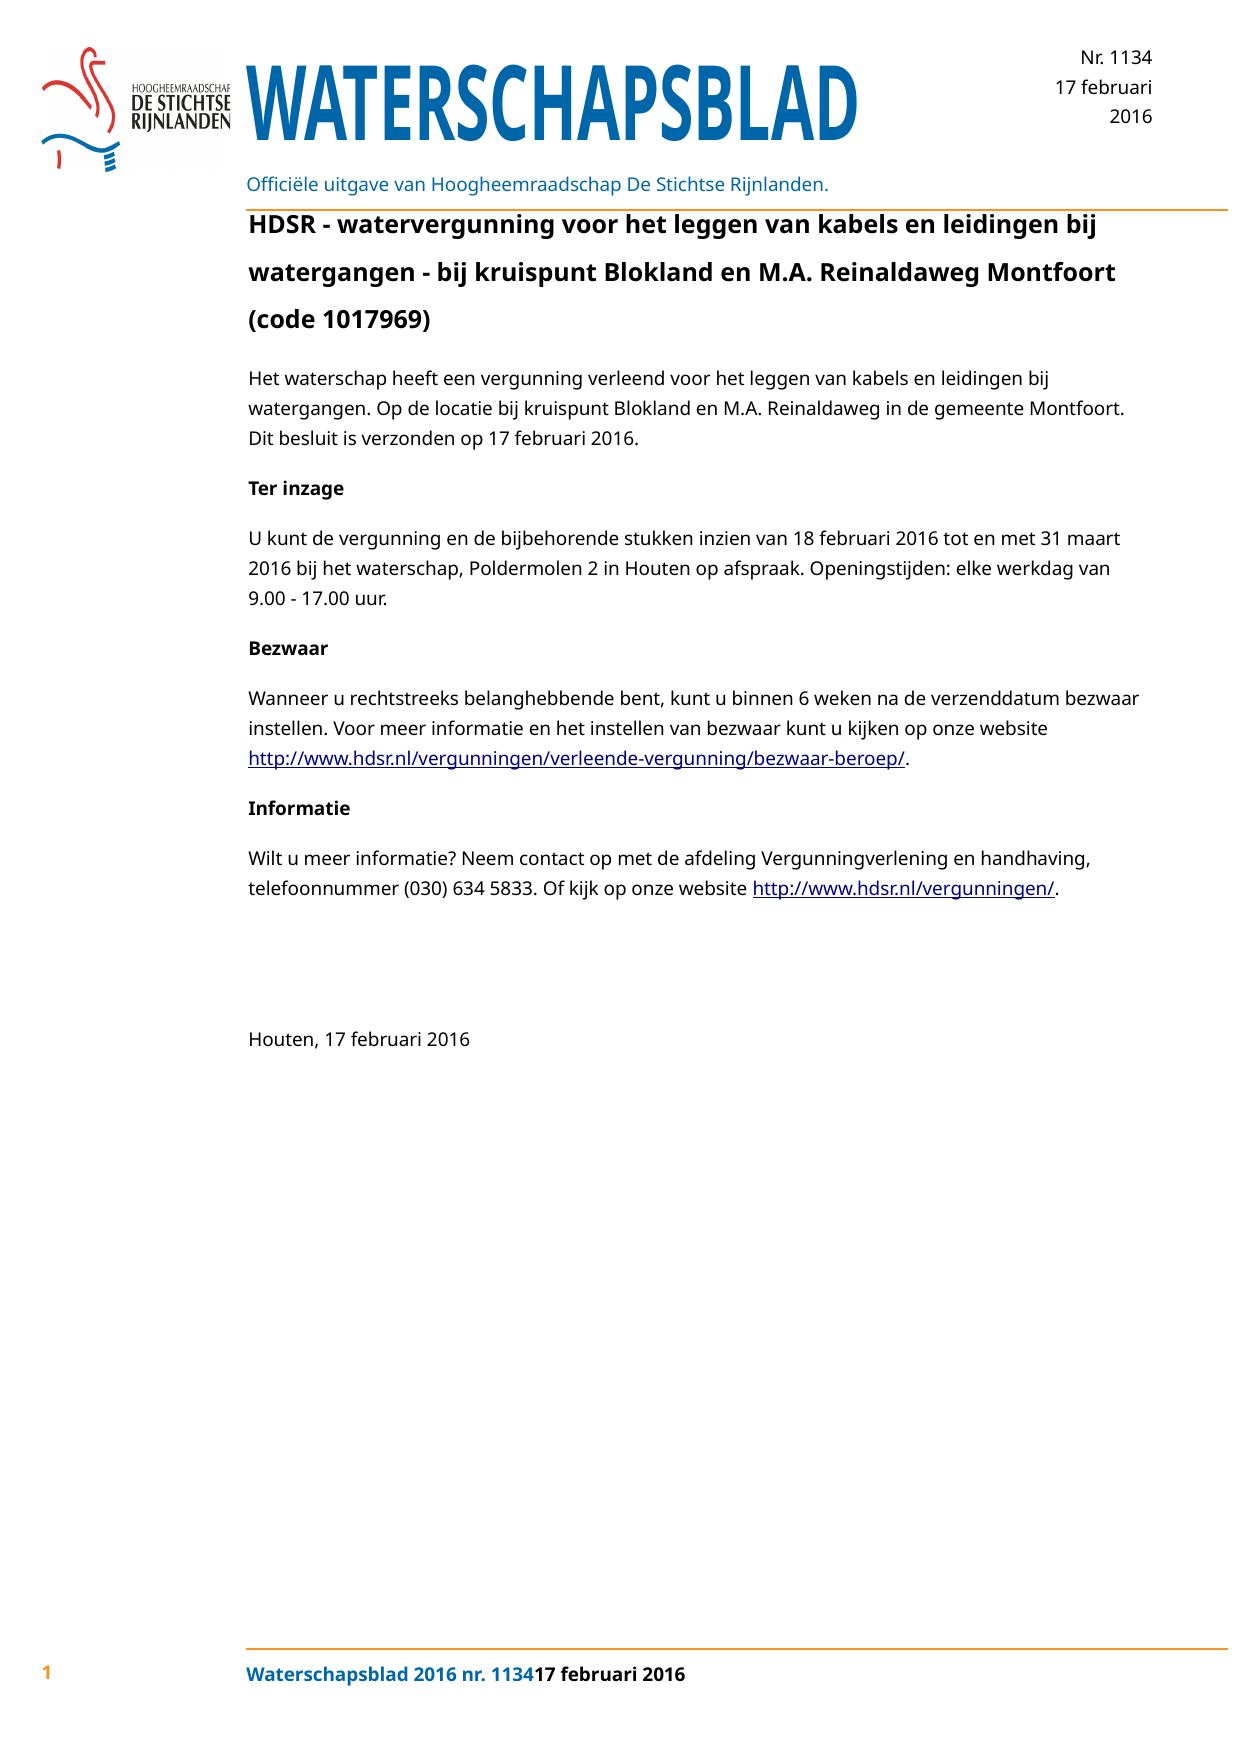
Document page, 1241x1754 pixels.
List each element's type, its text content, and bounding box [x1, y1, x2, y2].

text Wanneer u rechtstreeks belanghebbende bent, kunt u binnen 6 weken na de verzenddatum bezwaar instellen. Voor meer informatie en het instellen van bezwaar kunt u kijken op onze website http://www.hdsr.nl/vergunningen/verleende-vergunning/bezwaar-beroep/. [248, 686, 1152, 770]
text HDSR - watervergunning voor het leggen van kabels en leidingen bij watergangen - bij kruispunt Blokland en M.A. Reinaldaweg Montfoort (code 1017969) [248, 211, 1152, 336]
text Wilt u meer informatie? Neem contact op met de afdeling Vergunningverlening en handhaving, telefoonnummer (030) 634 5833. Of kijk op onze website http://www.hdsr.nl/vergunningen/. [248, 846, 1152, 901]
picture [41, 47, 231, 172]
text Houten, 17 februari 2016 [248, 1026, 1152, 1052]
text Bezwaar [248, 635, 1152, 661]
text Ter inzage [248, 475, 1152, 501]
text U kunt de vergunning en de bijbehorende stukken inzien van 18 februari 2016 tot en met 31 maart 2016 bij het waterschap, Poldermolen 2 in Houten op afspraak. Openingstijden: elke werkdag van 9.00 - 17.00 uur. [248, 526, 1152, 610]
text Het waterschap heeft een vergunning verleend voor het leggen van kabels en leidingen bij watergangen. Op de locatie bij kruispunt Blokland en M.A. Reinaldaweg in de gemeente Montfoort. Dit besluit is verzonden op 17 februari 2016. [248, 366, 1152, 450]
text Informatie [248, 795, 1152, 821]
